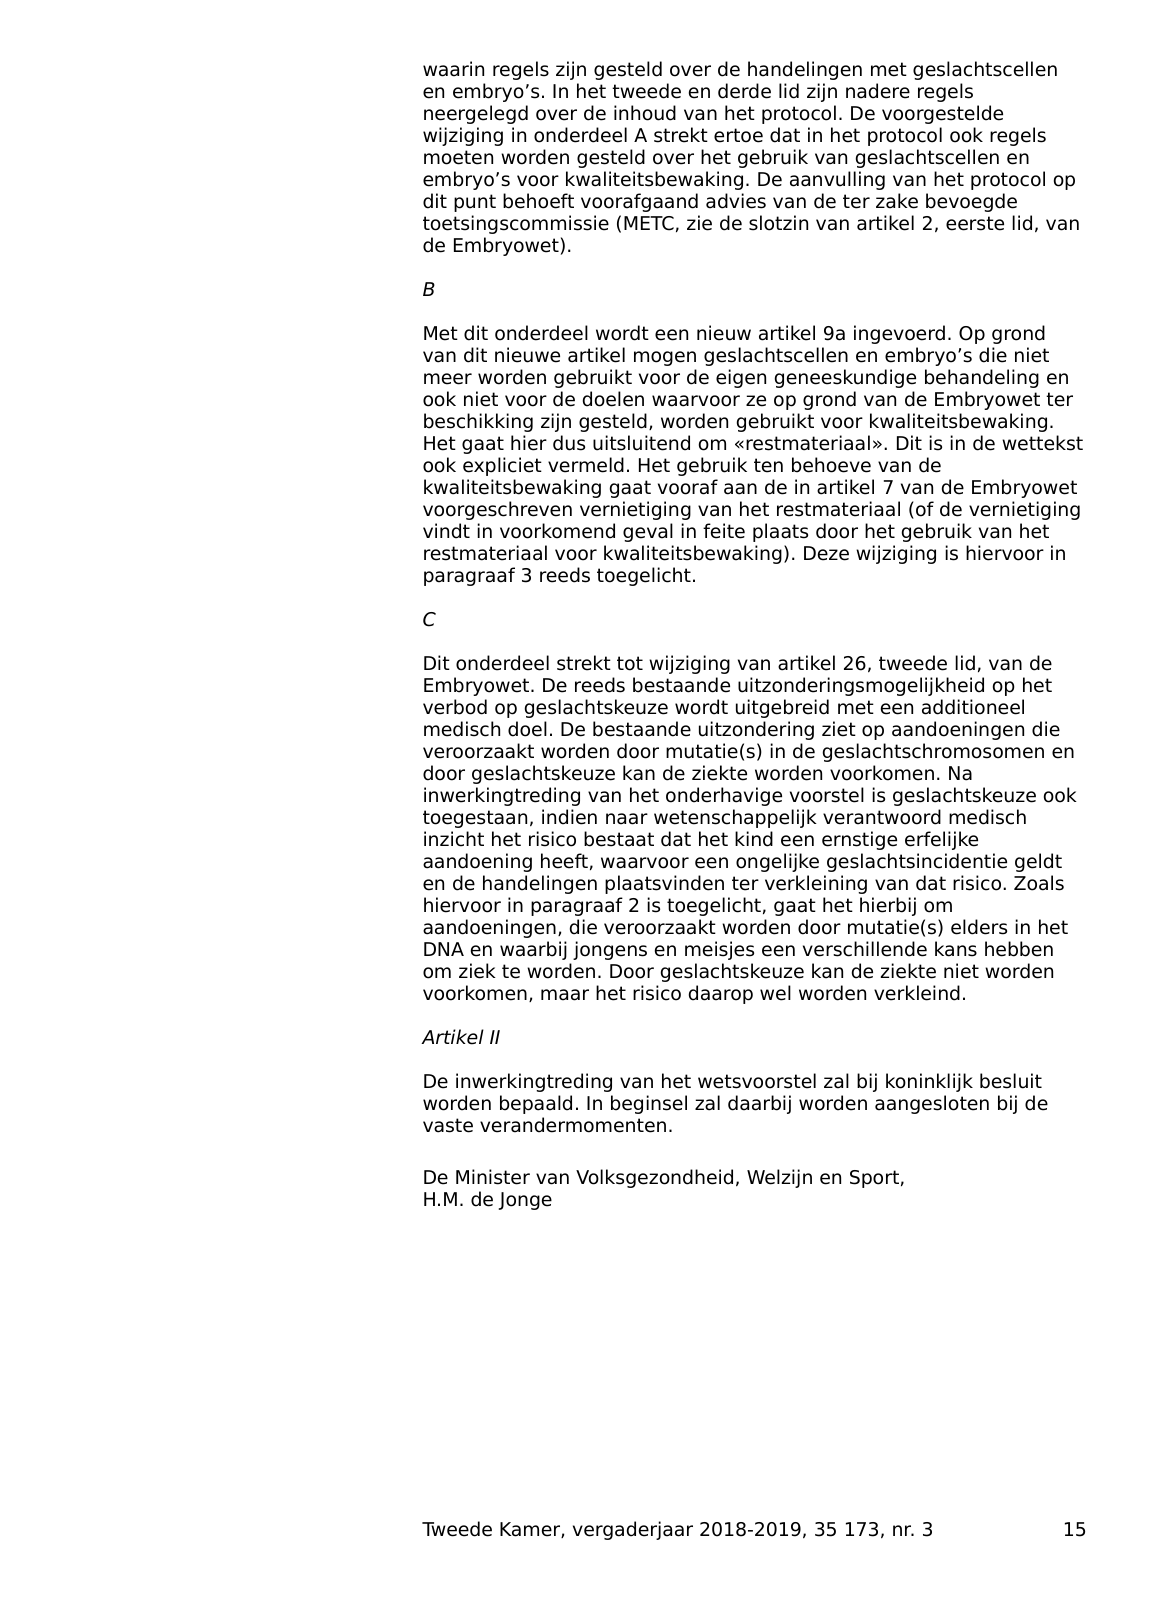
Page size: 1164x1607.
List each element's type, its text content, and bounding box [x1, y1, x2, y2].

text De Minister van Volksgezondheid, Welzijn en Sport, H.M. de Jonge [422, 1167, 1087, 1211]
text waarin regels zijn gesteld over de handelingen met geslachtscellen en embryo’s. In het tweede en derde lid zijn nadere regels neergelegd over de inhoud van het protocol. De voorgestelde wijziging in onderdeel A strekt ertoe dat in het protocol ook regels moeten worden gesteld over het gebruik van geslachtscellen en embryo’s voor kwaliteitsbewaking. De aanvulling van het protocol op dit punt behoeft voorafgaand advies van de ter zake bevoegde toetsingscommissie (METC, zie de slotzin van artikel 2, eerste lid, van de Embryowet). [422, 59, 1087, 257]
text Dit onderdeel strekt tot wijziging van artikel 26, tweede lid, van de Embryowet. De reeds bestaande uitzonderingsmogelijkheid op het verbod op geslachtskeuze wordt uitgebreid met een additioneel medisch doel. De bestaande uitzondering ziet op aandoeningen die veroorzaakt worden door mutatie(s) in de geslachtschromosomen en door geslachtskeuze kan de ziekte worden voorkomen. Na inwerkingtreding van het onderhavige voorstel is geslachtskeuze ook toegestaan, indien naar wetenschappelijk verantwoord medisch inzicht het risico bestaat dat het kind een ernstige erfelijke aandoening heeft, waarvoor een ongelijke geslachtsincidentie geldt en de handelingen plaatsvinden ter verkleining van dat risico. Zoals hiervoor in paragraaf 2 is toegelicht, gaat het hierbij om aandoeningen, die veroorzaakt worden door mutatie(s) elders in het DNA en waarbij jongens en meisjes een verschillende kans hebben om ziek te worden. Door geslachtskeuze kan de ziekte niet worden voorkomen, maar het risico daarop wel worden verkleind. [422, 653, 1087, 1005]
text Met dit onderdeel wordt een nieuw artikel 9a ingevoerd. Op grond van dit nieuwe artikel mogen geslachtscellen en embryo’s die niet meer worden gebruikt voor de eigen geneeskundige behandeling en ook niet voor de doelen waarvoor ze op grond van de Embryowet ter beschikking zijn gesteld, worden gebruikt voor kwaliteitsbewaking. Het gaat hier dus uitsluitend om «restmateriaal». Dit is in de wettekst ook expliciet vermeld. Het gebruik ten behoeve van de kwaliteitsbewaking gaat vooraf aan de in artikel 7 van de Embryowet voorgeschreven vernietiging van het restmateriaal (of de vernietiging vindt in voorkomend geval in feite plaats door het gebruik van het restmateriaal voor kwaliteitsbewaking). Deze wijziging is hiervoor in paragraaf 3 reeds toegelicht. [422, 323, 1087, 587]
text De inwerkingtreding van het wetsvoorstel zal bij koninklijk besluit worden bepaald. In beginsel zal daarbij worden aangesloten bij de vaste verandermomenten. [422, 1071, 1087, 1137]
subtitle B [422, 279, 1087, 301]
subtitle Artikel II [422, 1027, 1087, 1049]
subtitle C [422, 609, 1087, 631]
